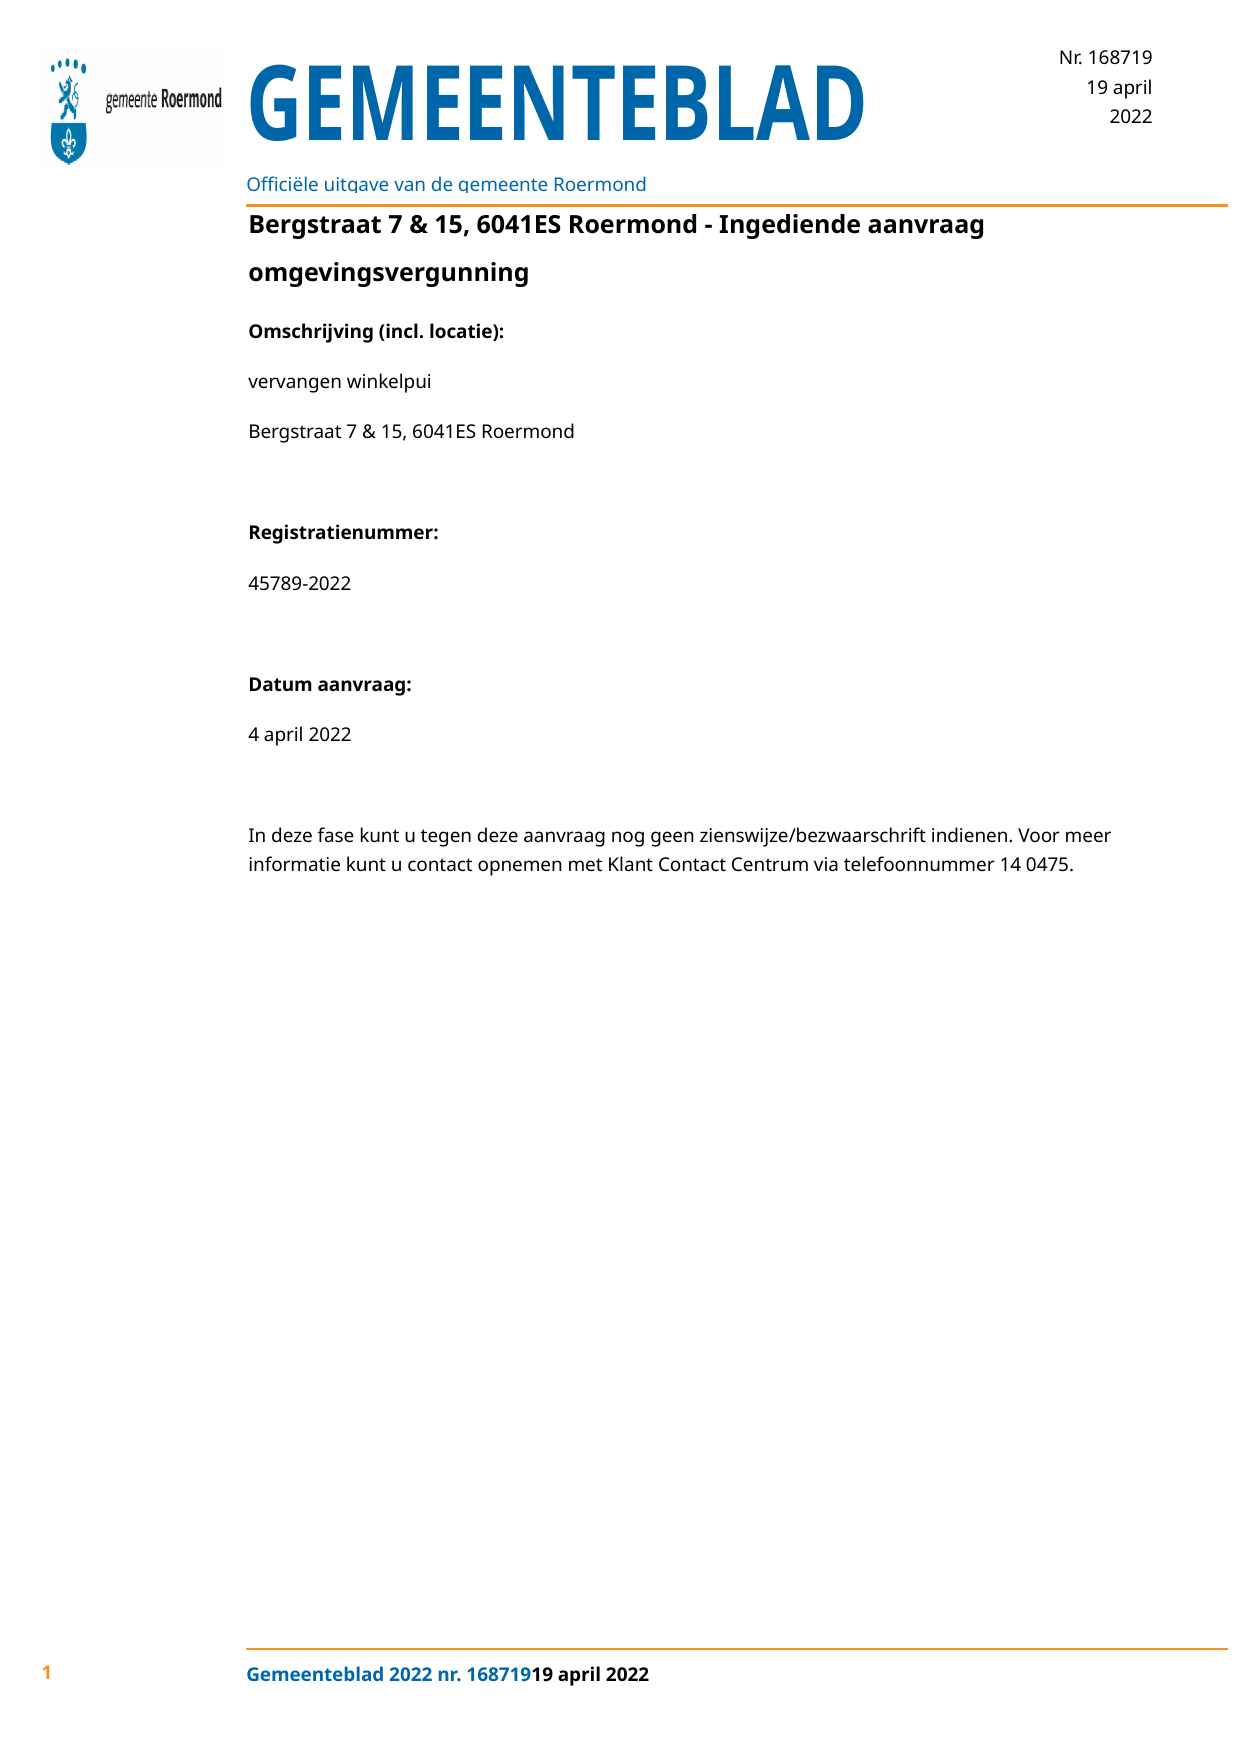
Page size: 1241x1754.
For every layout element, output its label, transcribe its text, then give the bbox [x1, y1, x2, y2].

text In deze fase kunt u tegen deze aanvraag nog geen zienswijze/bezwaarschrift indienen. Voor meer informatie kunt u contact opnemen met Klant Contact Centrum via telefoonnummer 14 0475. [248, 822, 1152, 877]
text vervangen winkelpui [248, 368, 1152, 394]
text Omschrijving (incl. locatie): [248, 318, 1152, 344]
text 4 april 2022 [248, 721, 1152, 747]
text Bergstraat 7 & 15, 6041ES Roermond - Ingediende aanvraag omgevingsvergunning [248, 207, 1152, 288]
text Datum aanvraag: [248, 671, 1152, 697]
text Registratienummer: [248, 519, 1152, 545]
text Bergstraat 7 & 15, 6041ES Roermond [248, 419, 1152, 444]
picture [41, 47, 231, 172]
text 45789-2022 [248, 570, 1152, 596]
